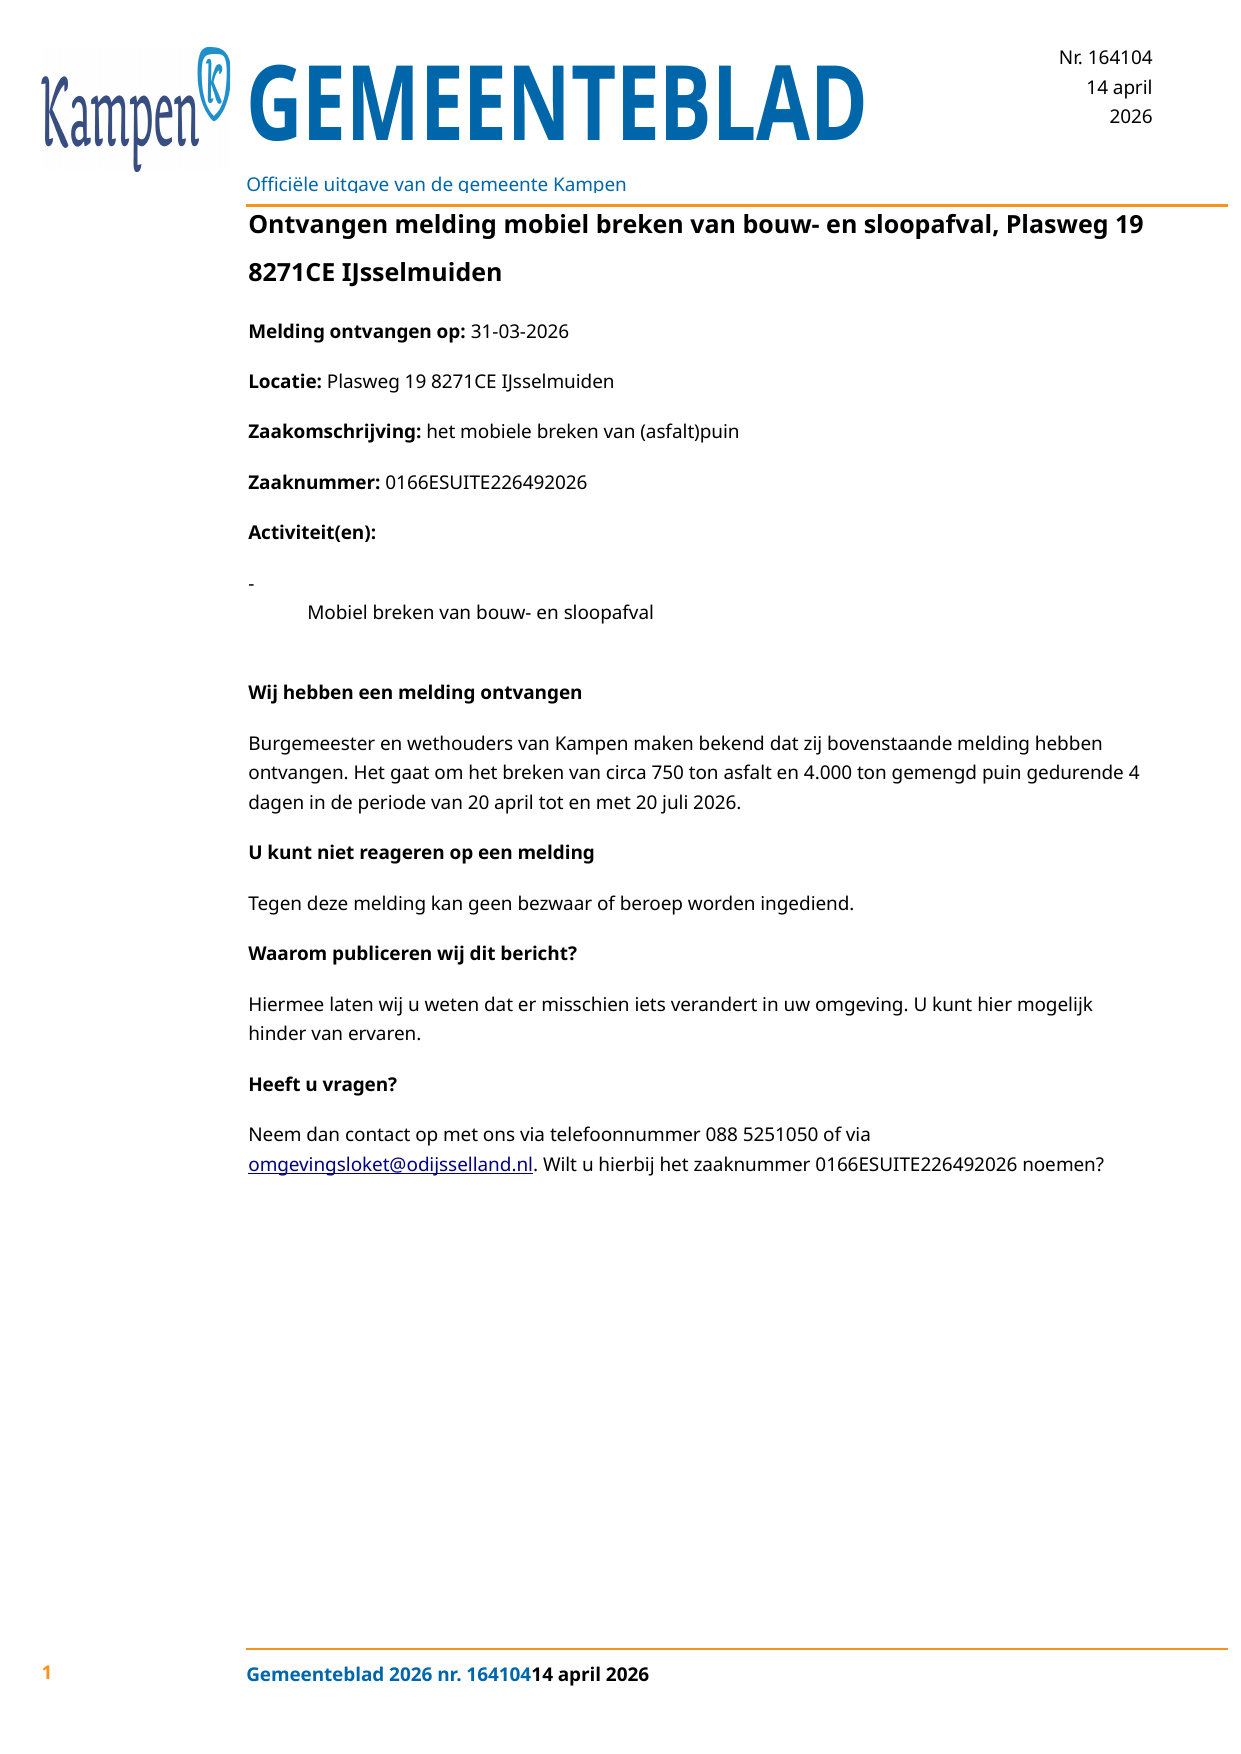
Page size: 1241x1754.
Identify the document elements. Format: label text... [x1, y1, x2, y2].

text Burgemeester en wethouders van Kampen maken bekend dat zij bovenstaande melding hebben ontvangen. Het gaat om het breken van circa 750 ton asfalt en 4.000 ton gemengd puin gedurende 4 dagen in de periode van 20 april tot en met 20 juli 2026. [248, 730, 1152, 815]
text Hiermee laten wij u weten dat er misschien iets verandert in uw omgeving. U kunt hier mogelijk hinder van ervaren. [248, 991, 1152, 1046]
text Zaakomschrijving: het mobiele breken van (asfalt)puin [248, 419, 1152, 444]
text Tegen deze melding kan geen bezwaar of beroep worden ingediend. [248, 890, 1152, 916]
text Heeft u vragen? [248, 1071, 1152, 1097]
text Activiteit(en): [248, 519, 1152, 545]
text U kunt niet reageren op een melding [248, 839, 1152, 865]
text Ontvangen melding mobiel breken van bouw- en sloopafval, Plasweg 19 8271CE IJsselmuiden [248, 207, 1152, 288]
picture [41, 47, 231, 172]
text Waarom publiceren wij dit bericht? [248, 940, 1152, 966]
text Melding ontvangen op: 31-03-2026 [248, 318, 1152, 344]
text Neem dan contact op met ons via telefoonnummer 088 5251050 of via omgevingsloket@odijsselland.nl. Wilt u hierbij het zaaknummer 0166ESUITE226492026 noemen? [248, 1121, 1152, 1177]
text Locatie: Plasweg 19 8271CE IJsselmuiden [248, 368, 1152, 394]
list Mobiel breken van bouw- en sloopafval [248, 599, 1152, 625]
text Zaaknummer: 0166ESUITE226492026 [248, 469, 1152, 495]
text Wij hebben een melding ontvangen [248, 679, 1152, 705]
